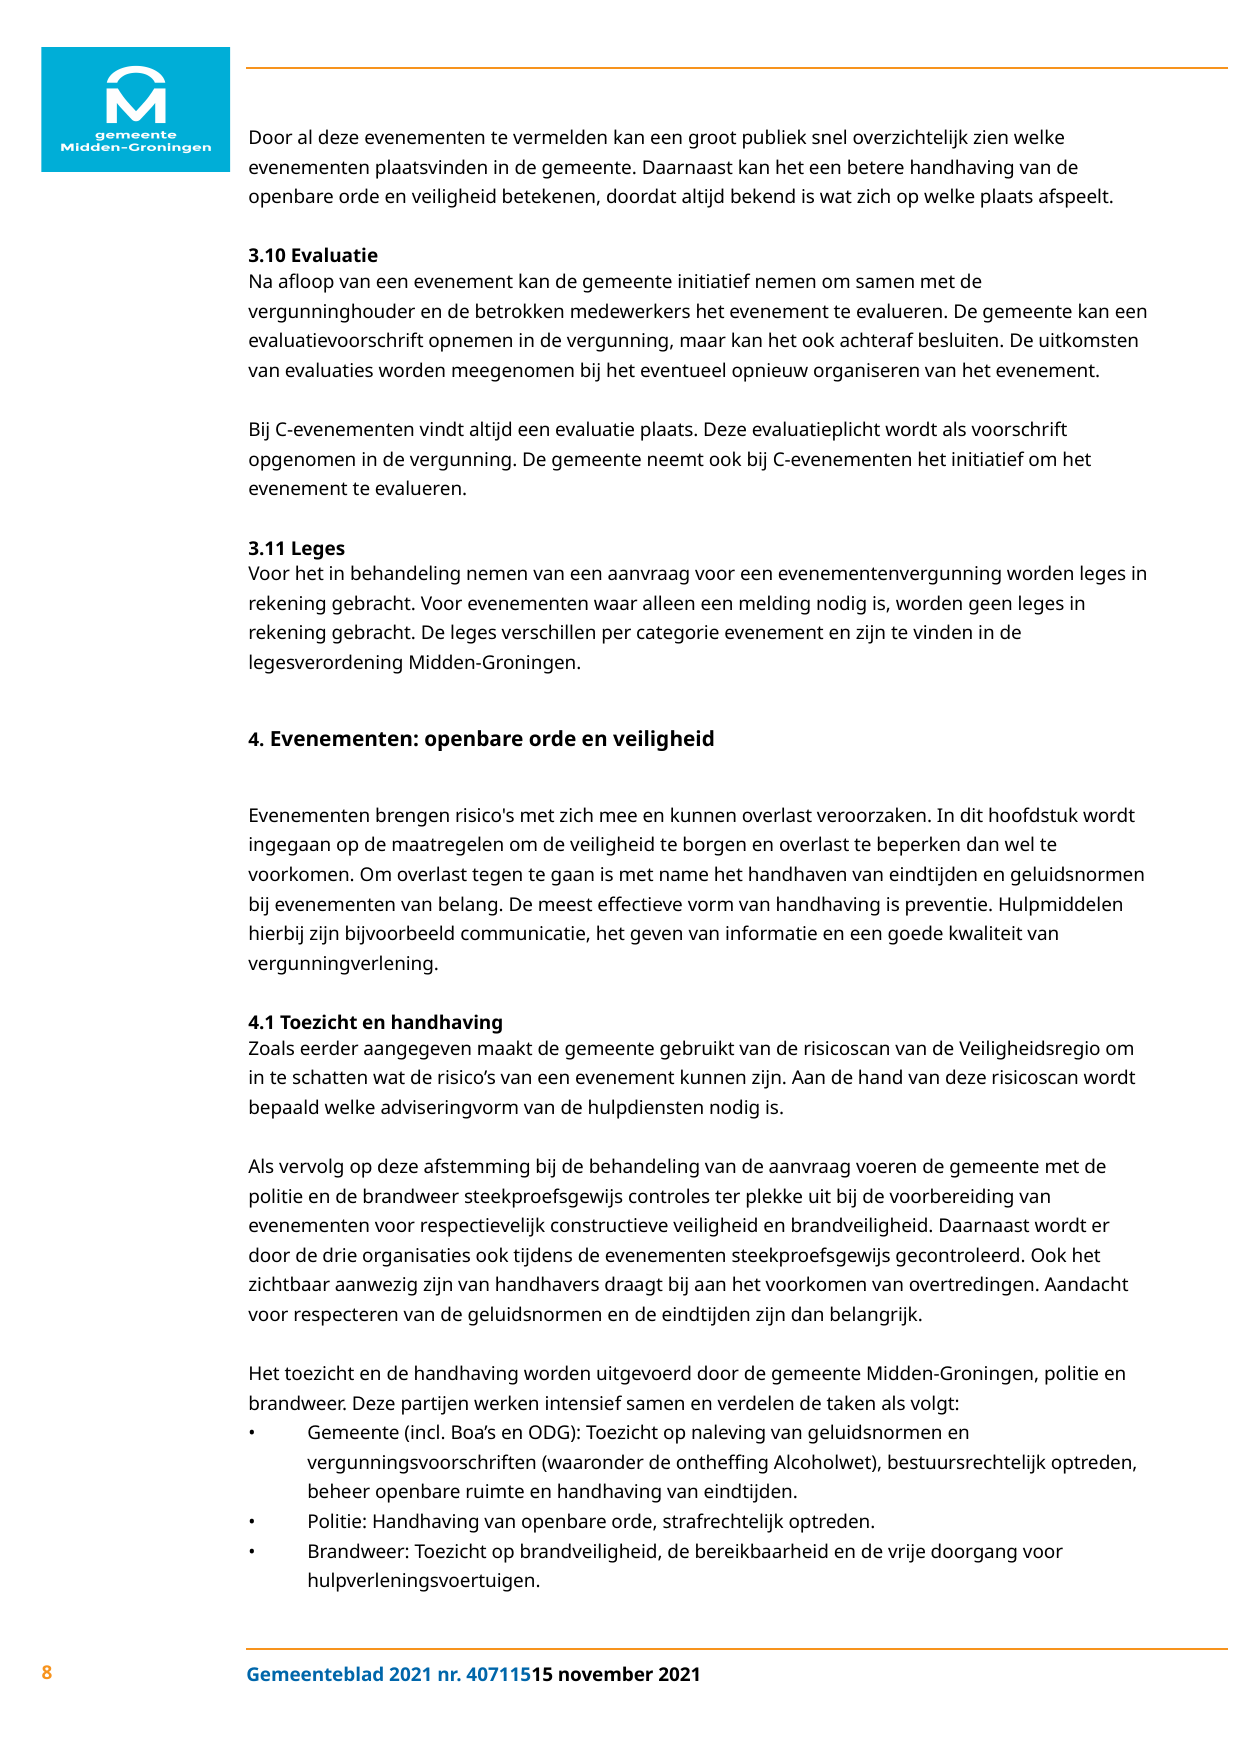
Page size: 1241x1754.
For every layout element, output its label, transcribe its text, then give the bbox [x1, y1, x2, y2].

list Brandweer: Toezicht op brandveiligheid, de bereikbaarheid en de vrije doorgang voor hulpverleningsvoertuigen. [248, 1538, 1152, 1593]
text 4. Evenementen: openbare orde en veiligheid [248, 724, 1152, 753]
picture [184, 146, 190, 153]
text Voor het in behandeling nemen van een aanvraag voor een evenementenvergunning worden leges in rekening gebracht. Voor evenementen waar alleen een melding nodig is, worden geen leges in rekening gebracht. De leges verschillen per categorie evenement en zijn te vinden in de legesverordening Midden-Groningen. [248, 560, 1152, 675]
list Gemeente (incl. Boa’s en ODG): Toezicht op naleving van geluidsnormen en vergunningsvoorschriften (waaronder de ontheffing Alcoholwet), bestuursrechtelijk optreden, beheer openbare ruimte en handhaving van eindtijden. [248, 1419, 1152, 1504]
text Na afloop van een evenement kan de gemeente initiatief nemen om samen met de vergunninghouder en de betrokken medewerkers het evenement te evalueren. De gemeente kan een evaluatievoorschrift opnemen in de vergunning, maar kan het ook achteraf besluiten. De uitkomsten van evaluaties worden meegenomen bij het eventueel opnieuw organiseren van het evenement. [248, 268, 1152, 383]
picture [107, 89, 165, 122]
text Bij C-evenementen vindt altijd een evaluatie plaats. Deze evaluatieplicht wordt als voorschrift opgenomen in de vergunning. De gemeente neemt ook bij C-evenementen het initiatief om het evenement te evalueren. [248, 416, 1152, 501]
picture [108, 66, 164, 82]
text Het toezicht en de handhaving worden uitgevoerd door de gemeente Midden-Groningen, politie en brandweer. Deze partijen werken intensief samen en verdelen de taken als volgt: [248, 1360, 1152, 1416]
text Evenementen brengen risico's met zich mee en kunnen overlast veroorzaken. In dit hoofdstuk wordt ingegaan op de maatregelen om de veiligheid te borgen en overlast te beperken dan wel te voorkomen. Om overlast tegen te gaan is met name het handhaven van eindtijden en geluidsnormen bij evenementen van belang. De meest effectieve vorm van handhaving is preventie. Hulpmiddelen hierbij zijn bijvoorbeeld communicatie, het geven van informatie en een goede kwaliteit van vergunningverlening. [248, 802, 1152, 976]
text 4.1 Toezicht en handhaving [248, 1009, 1152, 1035]
text Zoals eerder aangegeven maakt de gemeente gebruikt van de risicoscan van de Veiligheidsregio om in te schatten wat de risico’s van een evenement kunnen zijn. Aan de hand van deze risicoscan wordt bepaald welke adviseringvorm van de hulpdiensten nodig is. [248, 1035, 1152, 1120]
text 3.10 Evaluatie [248, 243, 1152, 268]
list Politie: Handhaving van openbare orde, strafrechtelijk optreden. [248, 1508, 1152, 1534]
text Als vervolg op deze afstemming bij de behandeling van de aanvraag voeren de gemeente met de politie en de brandweer steekproefsgewijs controles ter plekke uit bij de voorbereiding van evenementen voor respectievelijk constructieve veiligheid en brandveiligheid. Daarnaast wordt er door de drie organisaties ook tijdens de evenementen steekproefsgewijs gecontroleerd. Ook het zichtbaar aanwezig zijn van handhavers draagt bij aan het voorkomen van overtredingen. Aandacht voor respecteren van de geluidsnormen en de eindtijden zijn dan belangrijk. [248, 1153, 1152, 1327]
text Door al deze evenementen te vermelden kan een groot publiek snel overzichtelijk zien welke evenementen plaatsvinden in de gemeente. Daarnaast kan het een betere handhaving van de openbare orde en veiligheid betekenen, doordat altijd bekend is wat zich op welke plaats afspeelt. [248, 124, 1152, 209]
text 3.11 Leges [248, 535, 1152, 560]
